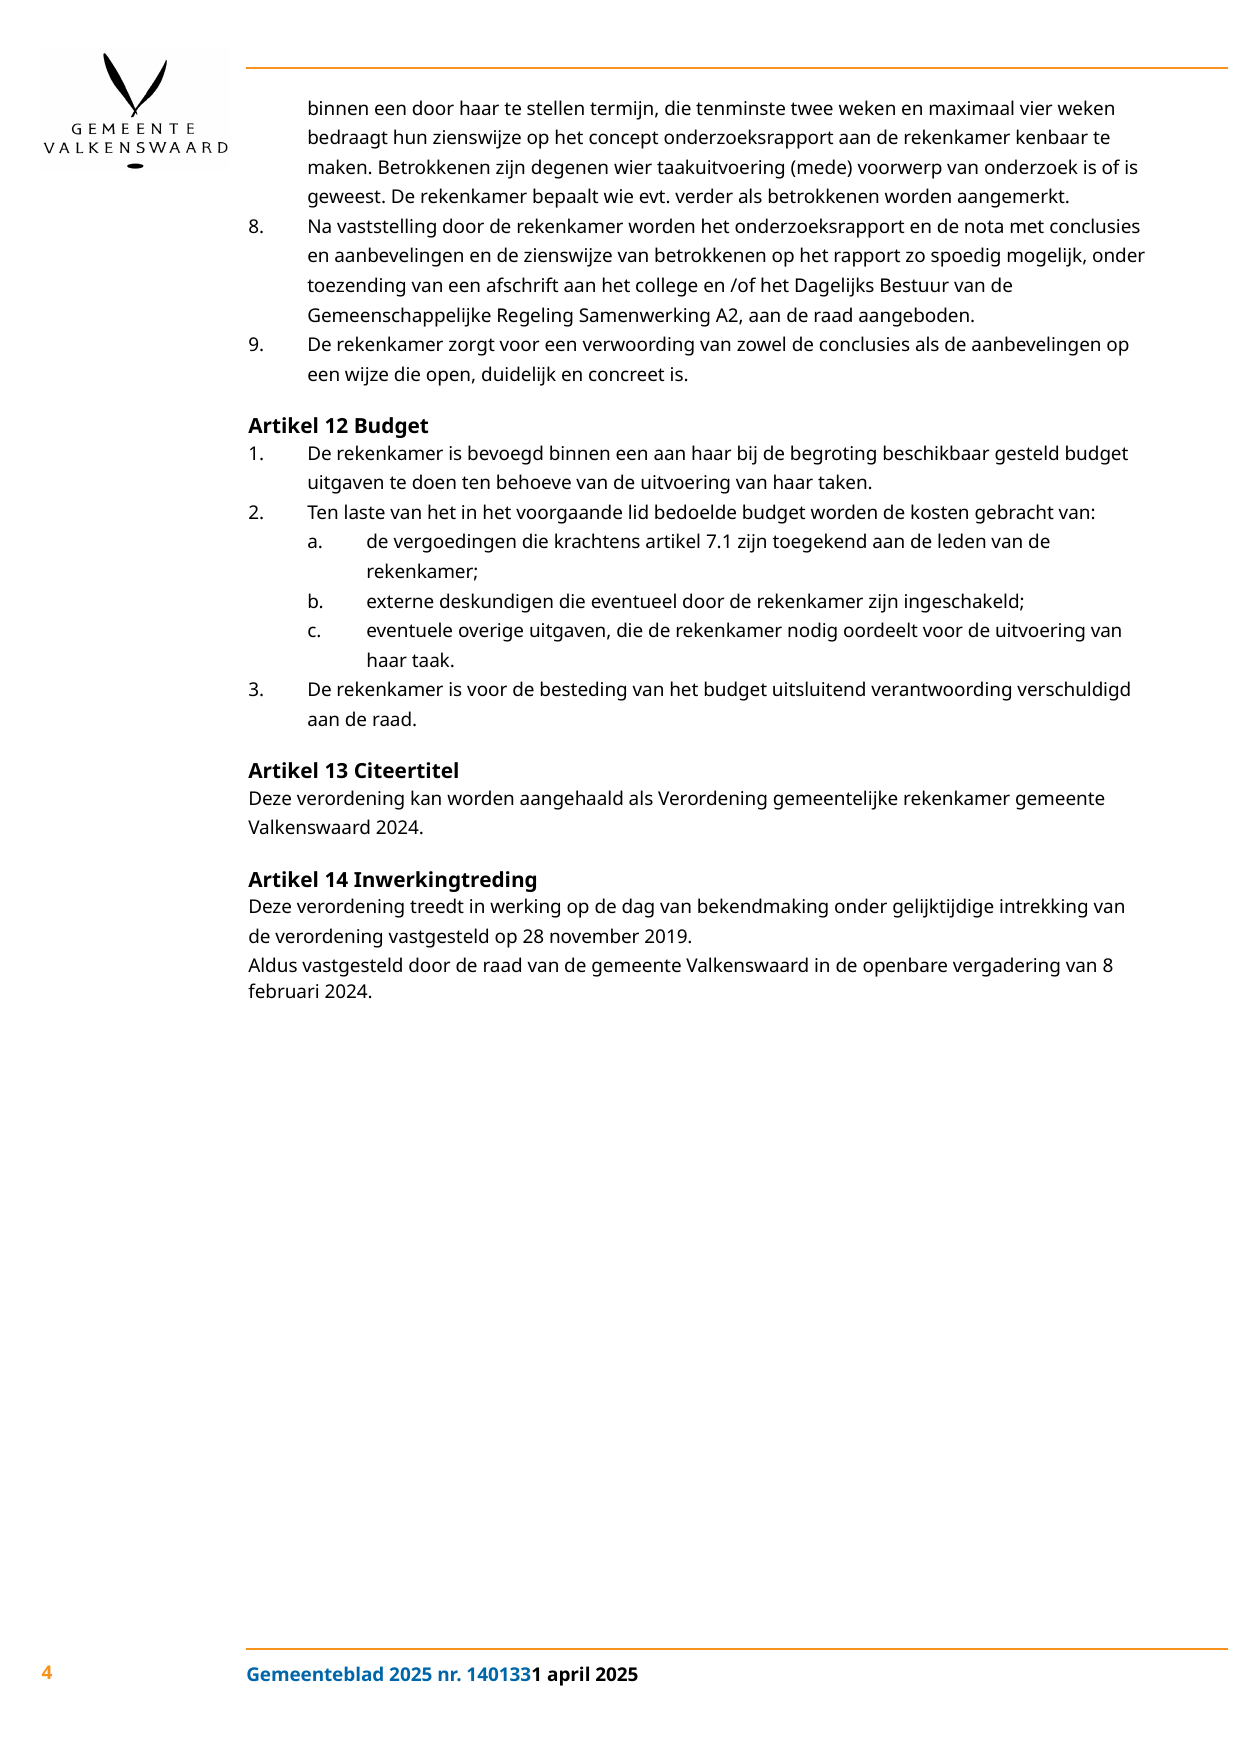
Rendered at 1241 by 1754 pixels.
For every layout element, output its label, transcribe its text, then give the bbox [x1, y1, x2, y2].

list eventuele overige uitgaven, die de rekenkamer nodig oordeelt voor de uitvoering van haar taak. [307, 617, 1152, 673]
picture [41, 47, 231, 172]
text Artikel 14 Inwerkingtreding [248, 865, 1152, 893]
text Aldus vastgesteld door de raad van de gemeente Valkenswaard in de openbare vergadering van 8 februari 2024. [248, 953, 1152, 1004]
list De rekenkamer is voor de besteding van het budget uitsluitend verantwoording verschuldigd aan de raad. [248, 677, 1152, 732]
list Na vaststelling door de rekenkamer worden het onderzoeksrapport en de nota met conclusies en aanbevelingen en de zienswijze van betrokkenen op het rapport zo spoedig mogelijk, onder toezending van een afschrift aan het college en /of het Dagelijks Bestuur van de Gemeenschappelijke Regeling Samenwerking A2, aan de raad aangeboden. [248, 213, 1152, 328]
list De rekenkamer is bevoegd binnen een aan haar bij de begroting beschikbaar gesteld budget uitgaven te doen ten behoeve van de uitvoering van haar taken. [248, 440, 1152, 495]
text Artikel 13 Citeertitel [248, 757, 1152, 785]
list De rekenkamer zorgt voor een verwoording van zowel de conclusies als de aanbevelingen op een wijze die open, duidelijk en concreet is. [248, 331, 1152, 387]
list de vergoedingen die krachtens artikel 7.1 zijn toegekend aan de leden van de rekenkamer; [307, 529, 1152, 584]
list Ten laste van het in het voorgaande lid bedoelde budget worden de kosten gebracht van: [248, 499, 1152, 525]
text Deze verordening treedt in werking op de dag van bekendmaking onder gelijktijdige intrekking van de verordening vastgesteld op 28 november 2019. [248, 893, 1152, 949]
text Artikel 12 Budget [248, 411, 1152, 440]
list externe deskundigen die eventueel door de rekenkamer zijn ingeschakeld; [307, 588, 1152, 613]
text Deze verordening kan worden aangehaald als Verordening gemeentelijke rekenkamer gemeente Valkenswaard 2024. [248, 785, 1152, 840]
list binnen een door haar te stellen termijn, die tenminste twee weken en maximaal vier weken bedraagt hun zienswijze op het concept onderzoeksrapport aan de rekenkamer kenbaar te maken. Betrokkenen zijn degenen wier taakuitvoering (mede) voorwerp van onderzoek is of is geweest. De rekenkamer bepaalt wie evt. verder als betrokkenen worden aangemerkt. [248, 95, 1152, 209]
